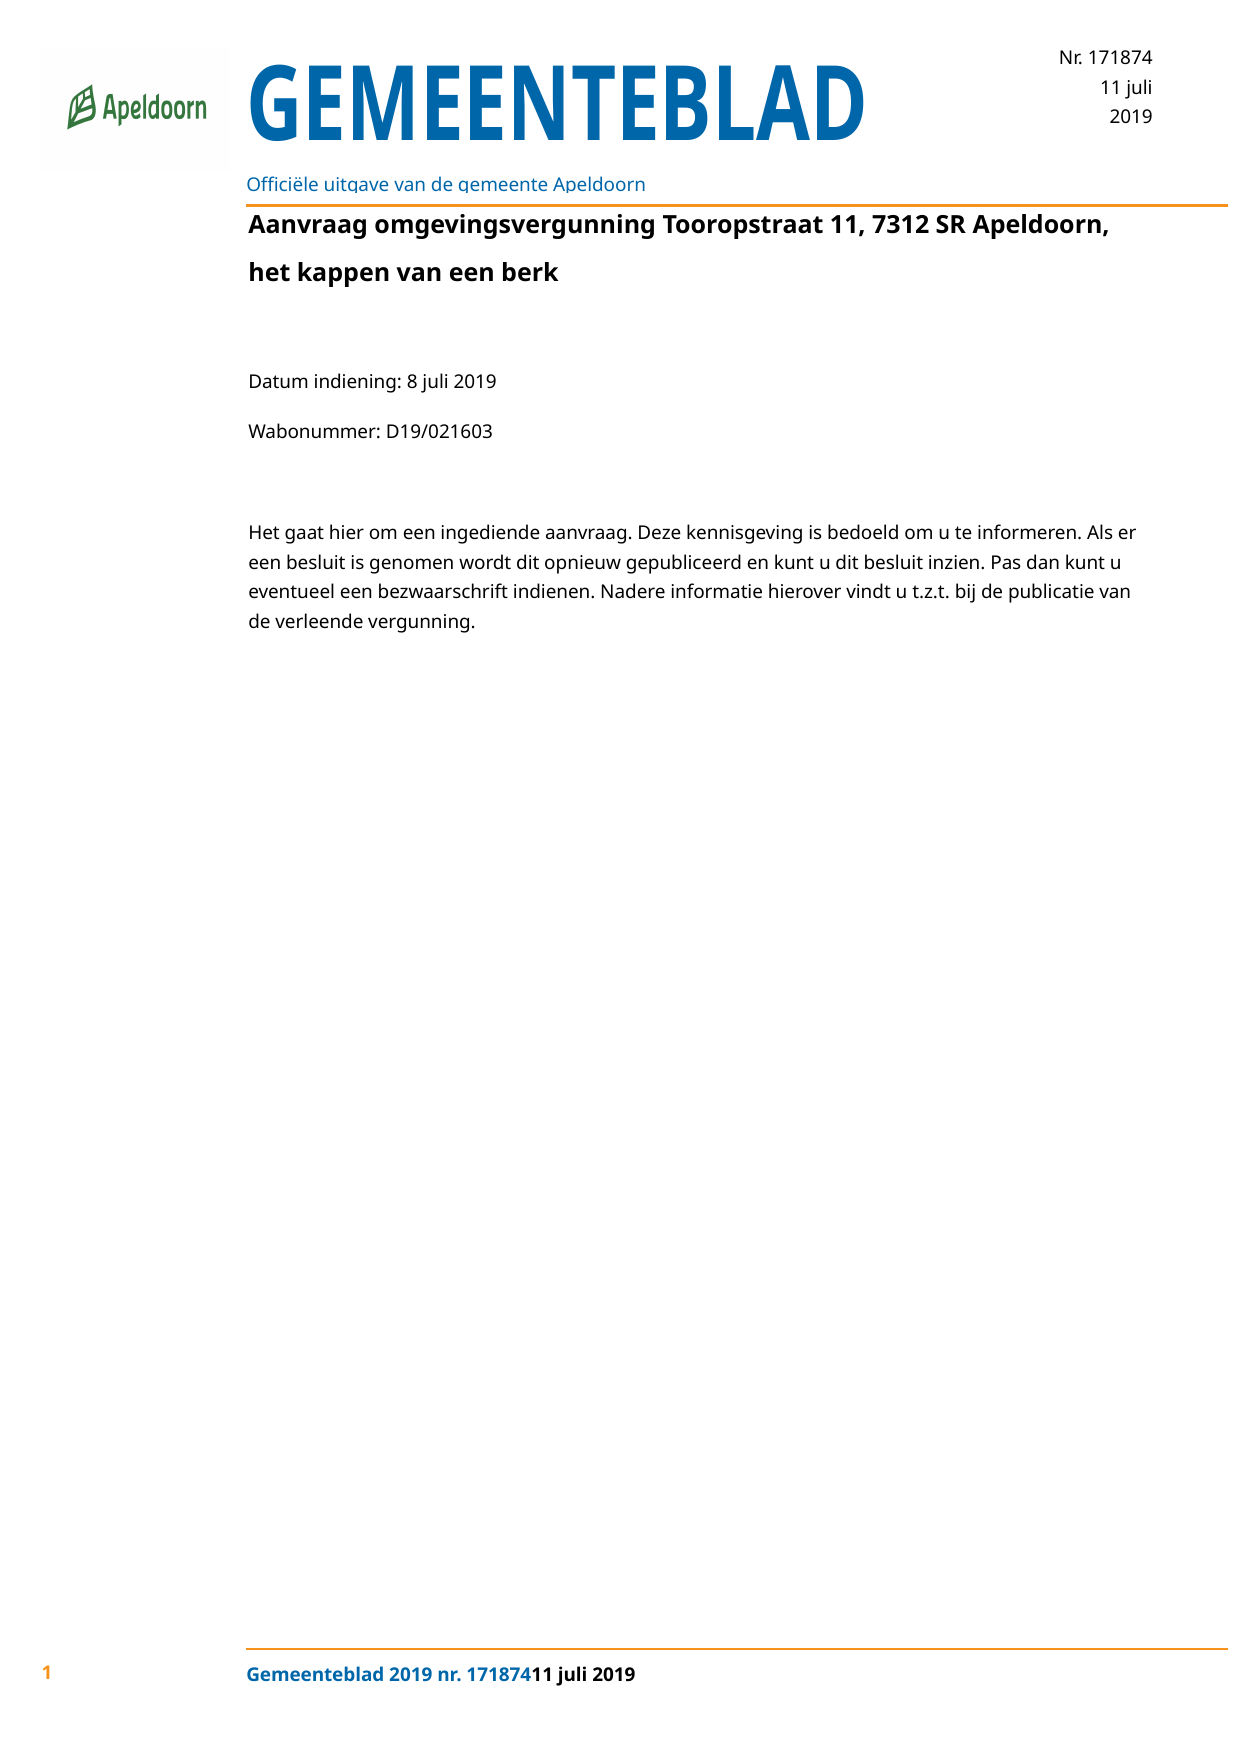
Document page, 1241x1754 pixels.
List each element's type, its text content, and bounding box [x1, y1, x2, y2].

picture [41, 47, 231, 172]
text Aanvraag omgevingsvergunning Tooropstraat 11, 7312 SR Apeldoorn, het kappen van een berk [248, 207, 1152, 288]
text Wabonummer: D19/021603 [248, 419, 1152, 444]
text Het gaat hier om een ingediende aanvraag. Deze kennisgeving is bedoeld om u te informeren. Als er een besluit is genomen wordt dit opnieuw gepubliceerd en kunt u dit besluit inzien. Pas dan kunt u eventueel een bezwaarschrift indienen. Nadere informatie hierover vindt u t.z.t. bij de publicatie van de verleende vergunning. [248, 519, 1152, 634]
text Datum indiening: 8 juli 2019 [248, 368, 1152, 394]
